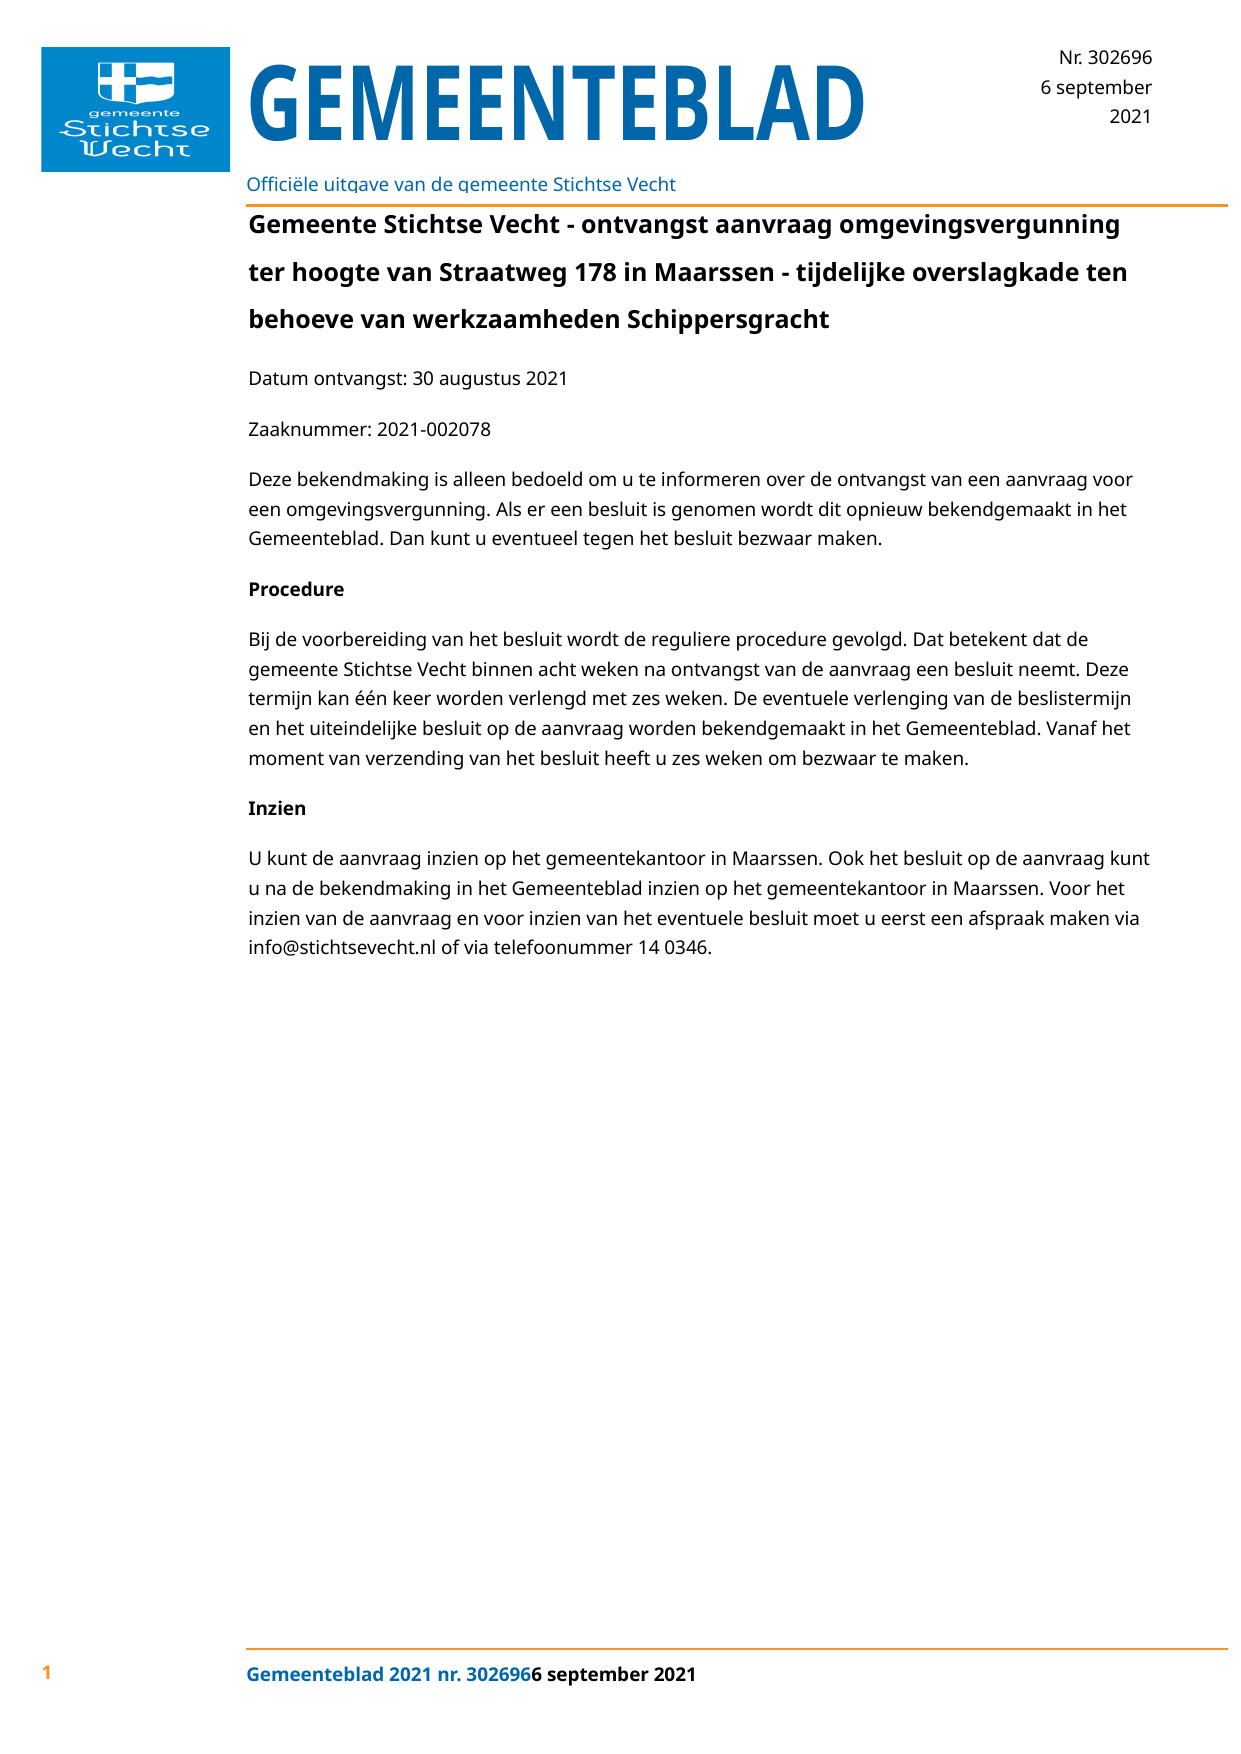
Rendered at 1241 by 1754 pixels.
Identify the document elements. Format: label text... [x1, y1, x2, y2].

text Inzien [248, 795, 1152, 821]
text Bij de voorbereiding van het besluit wordt de reguliere procedure gevolgd. Dat betekent dat de gemeente Stichtse Vecht binnen acht weken na ontvangst van de aanvraag een besluit neemt. Deze termijn kan één keer worden verlengd met zes weken. De eventuele verlenging van de beslistermijn en het uiteindelijke besluit op de aanvraag worden bekendgemaakt in het Gemeenteblad. Vanaf het moment van verzending van het besluit heeft u zes weken om bezwaar te maken. [248, 626, 1152, 770]
text Gemeente Stichtse Vecht - ontvangst aanvraag omgevingsvergunning ter hoogte van Straatweg 178 in Maarssen - tijdelijke overslagkade ten behoeve van werkzaamheden Schippersgracht [248, 207, 1152, 336]
text Datum ontvangst: 30 augustus 2021 [248, 366, 1152, 391]
text U kunt de aanvraag inzien op het gemeentekantoor in Maarssen. Ook het besluit op de aanvraag kunt u na de bekendmaking in het Gemeenteblad inzien op het gemeentekantoor in Maarssen. Voor het inzien van de aanvraag en voor inzien van het eventuele besluit moet u eerst een afspraak maken via info@stichtsevecht.nl of via telefoonummer 14 0346. [248, 846, 1152, 960]
picture [137, 63, 174, 103]
text Procedure [248, 576, 1152, 602]
picture [99, 63, 135, 101]
text Deze bekendmaking is alleen bedoeld om u te informeren over de ontvangst van een aanvraag voor een omgevingsvergunning. Als er een besluit is genomen wordt dit opnieuw bekendgemaakt in het Gemeenteblad. Dan kunt u eventueel tegen het besluit bezwaar maken. [248, 466, 1152, 551]
text Zaaknummer: 2021-002078 [248, 416, 1152, 442]
